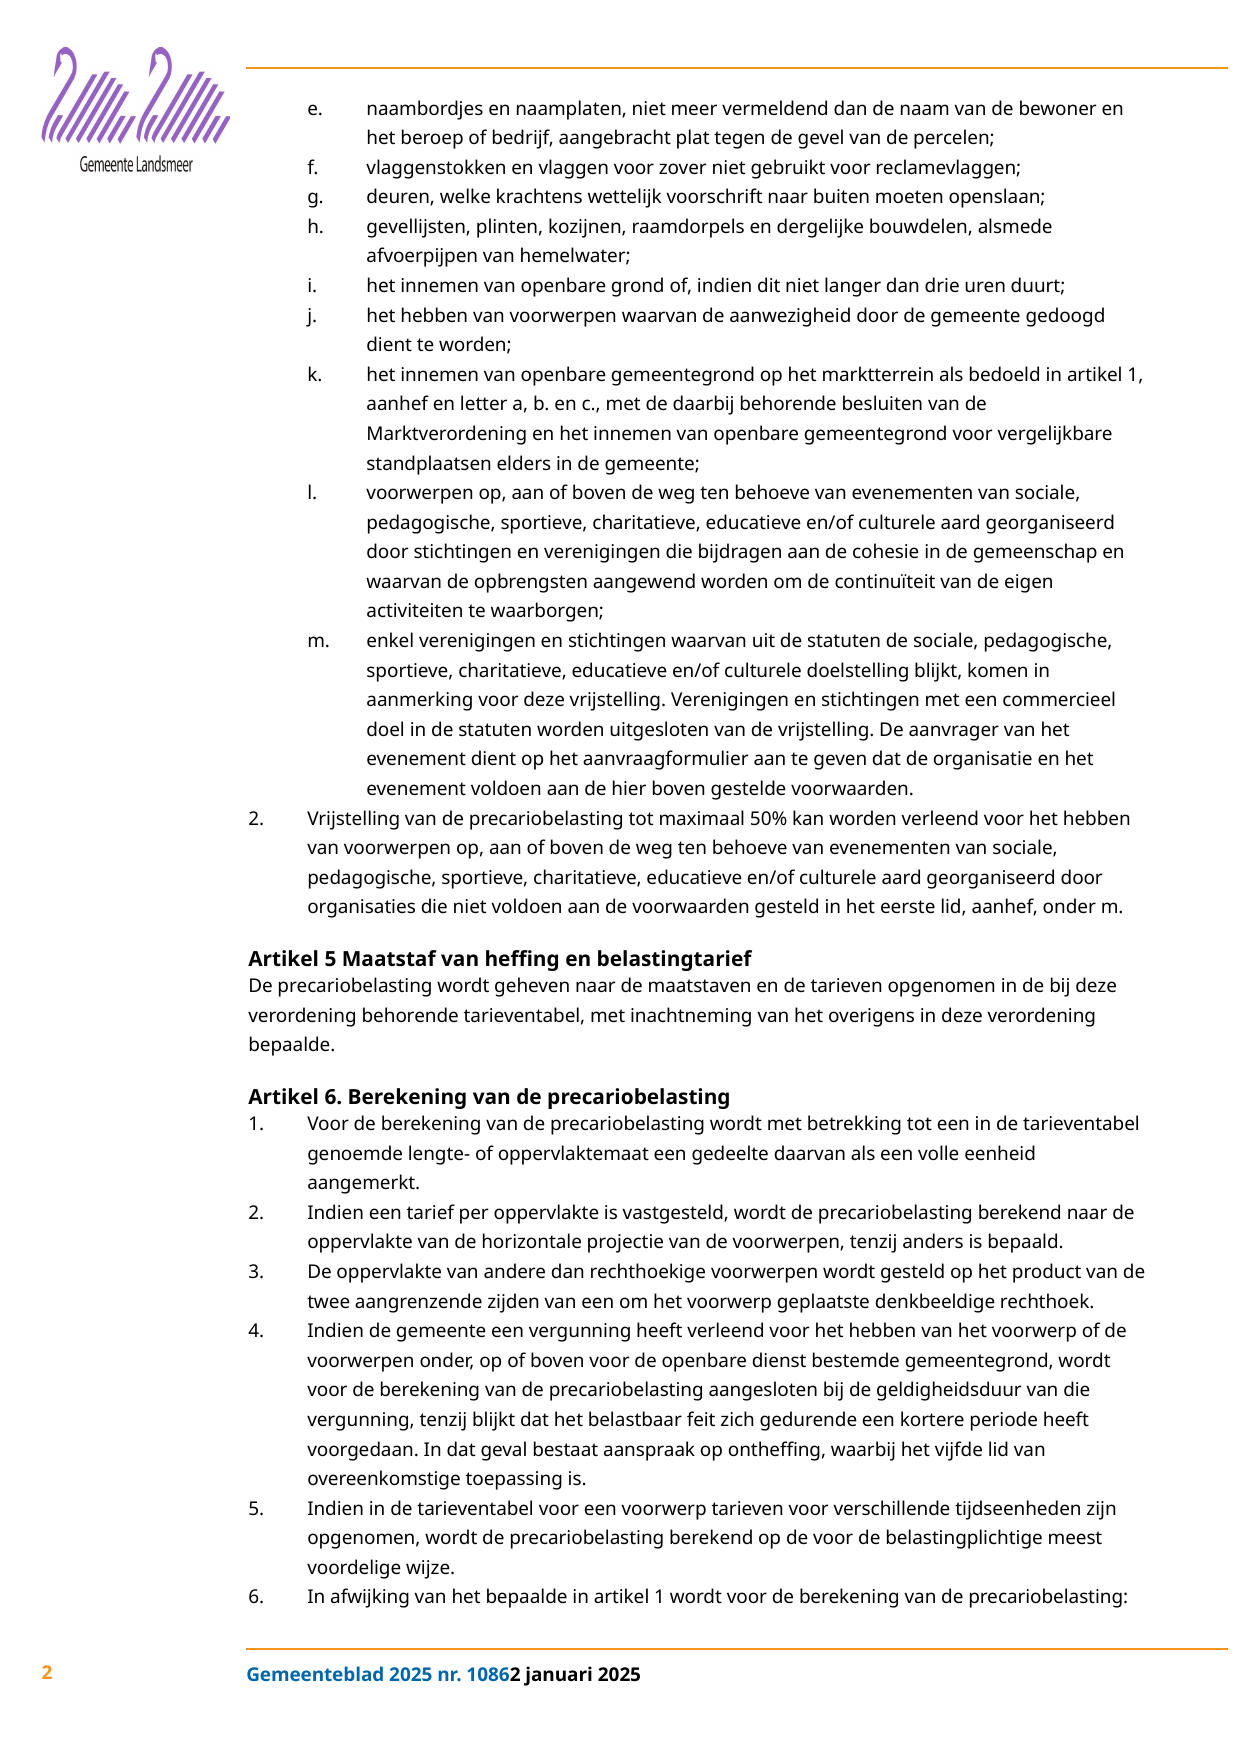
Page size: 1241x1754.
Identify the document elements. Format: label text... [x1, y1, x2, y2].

list Indien in de tarieventabel voor een voorwerp tarieven voor verschillende tijdseenheden zijn opgenomen, wordt de precariobelasting berekend op de voor de belastingplichtige meest voordelige wijze. [248, 1495, 1152, 1580]
list De oppervlakte van andere dan rechthoekige voorwerpen wordt gesteld op het product van de twee aangrenzende zijden van een om het voorwerp geplaatste denkbeeldige rechthoek. [248, 1258, 1152, 1314]
list Indien de gemeente een vergunning heeft verleend voor het hebben van het voorwerp of de voorwerpen onder, op of boven voor de openbare dienst bestemde gemeentegrond, wordt voor de berekening van de precariobelasting aangesloten bij de geldigheidsduur van die vergunning, tenzij blijkt dat het belastbaar feit zich gedurende een kortere periode heeft voorgedaan. In dat geval bestaat aanspraak op ontheffing, waarbij het vijfde lid van overeenkomstige toepassing is. [248, 1317, 1152, 1491]
list Vrijstelling van de precariobelasting tot maximaal 50% kan worden verleend voor het hebben van voorwerpen op, aan of boven de weg ten behoeve van evenementen van sociale, pedagogische, sportieve, charitatieve, educatieve en/of culturele aard georganiseerd door organisaties die niet voldoen aan de voorwaarden gesteld in het eerste lid, aanhef, onder m. [248, 805, 1152, 919]
list gevellijsten, plinten, kozijnen, raamdorpels en dergelijke bouwdelen, alsmede afvoerpijpen van hemelwater; [307, 213, 1152, 268]
text Artikel 6. Berekening van de precariobelasting [248, 1082, 1152, 1110]
list het innemen van openbare grond of, indien dit niet langer dan drie uren duurt; [307, 272, 1152, 298]
text De precariobelasting wordt geheven naar de maatstaven en de tarieven opgenomen in de bij deze verordening behorende tarieventabel, met inachtneming van het overigens in deze verordening bepaalde. [248, 972, 1152, 1057]
list naambordjes en naamplaten, niet meer vermeldend dan de naam van de bewoner en het beroep of bedrijf, aangebracht plat tegen de gevel van de percelen; [307, 95, 1152, 150]
list het hebben van voorwerpen waarvan de aanwezigheid door de gemeente gedoogd dient te worden; [307, 302, 1152, 357]
list In afwijking van het bepaalde in artikel 1 wordt voor de berekening van de precariobelasting: [248, 1584, 1152, 1609]
text Artikel 5 Maatstaf van heffing en belastingtarief [248, 944, 1152, 972]
list het innemen van openbare gemeentegrond op het marktterrein als bedoeld in artikel 1, aanhef en letter a, b. en c., met de daarbij behorende besluiten van de Marktverordening en het innemen van openbare gemeentegrond voor vergelijkbare standplaatsen elders in de gemeente; [307, 361, 1152, 476]
list Voor de berekening van de precariobelasting wordt met betrekking tot een in de tarieventabel genoemde lengte- of oppervlaktemaat een gedeelte daarvan als een volle eenheid aangemerkt. [248, 1110, 1152, 1195]
list vlaggenstokken en vlaggen voor zover niet gebruikt voor reclamevlaggen; [307, 154, 1152, 180]
list enkel verenigingen en stichtingen waarvan uit de statuten de sociale, pedagogische, sportieve, charitatieve, educatieve en/of culturele doelstelling blijkt, komen in aanmerking voor deze vrijstelling. Verenigingen en stichtingen met een commercieel doel in de statuten worden uitgesloten van de vrijstelling. De aanvrager van het evenement dient op het aanvraagformulier aan te geven dat de organisatie en het evenement voldoen aan de hier boven gestelde voorwaarden. [307, 627, 1152, 801]
picture [41, 47, 231, 172]
list deuren, welke krachtens wettelijk voorschrift naar buiten moeten openslaan; [307, 183, 1152, 209]
list voorwerpen op, aan of boven de weg ten behoeve van evenementen van sociale, pedagogische, sportieve, charitatieve, educatieve en/of culturele aard georganiseerd door stichtingen en verenigingen die bijdragen aan de cohesie in de gemeenschap en waarvan de opbrengsten aangewend worden om de continuïteit van de eigen activiteiten te waarborgen; [307, 479, 1152, 623]
list Indien een tarief per oppervlakte is vastgesteld, wordt de precariobelasting berekend naar de oppervlakte van de horizontale projectie van de voorwerpen, tenzij anders is bepaald. [248, 1199, 1152, 1254]
